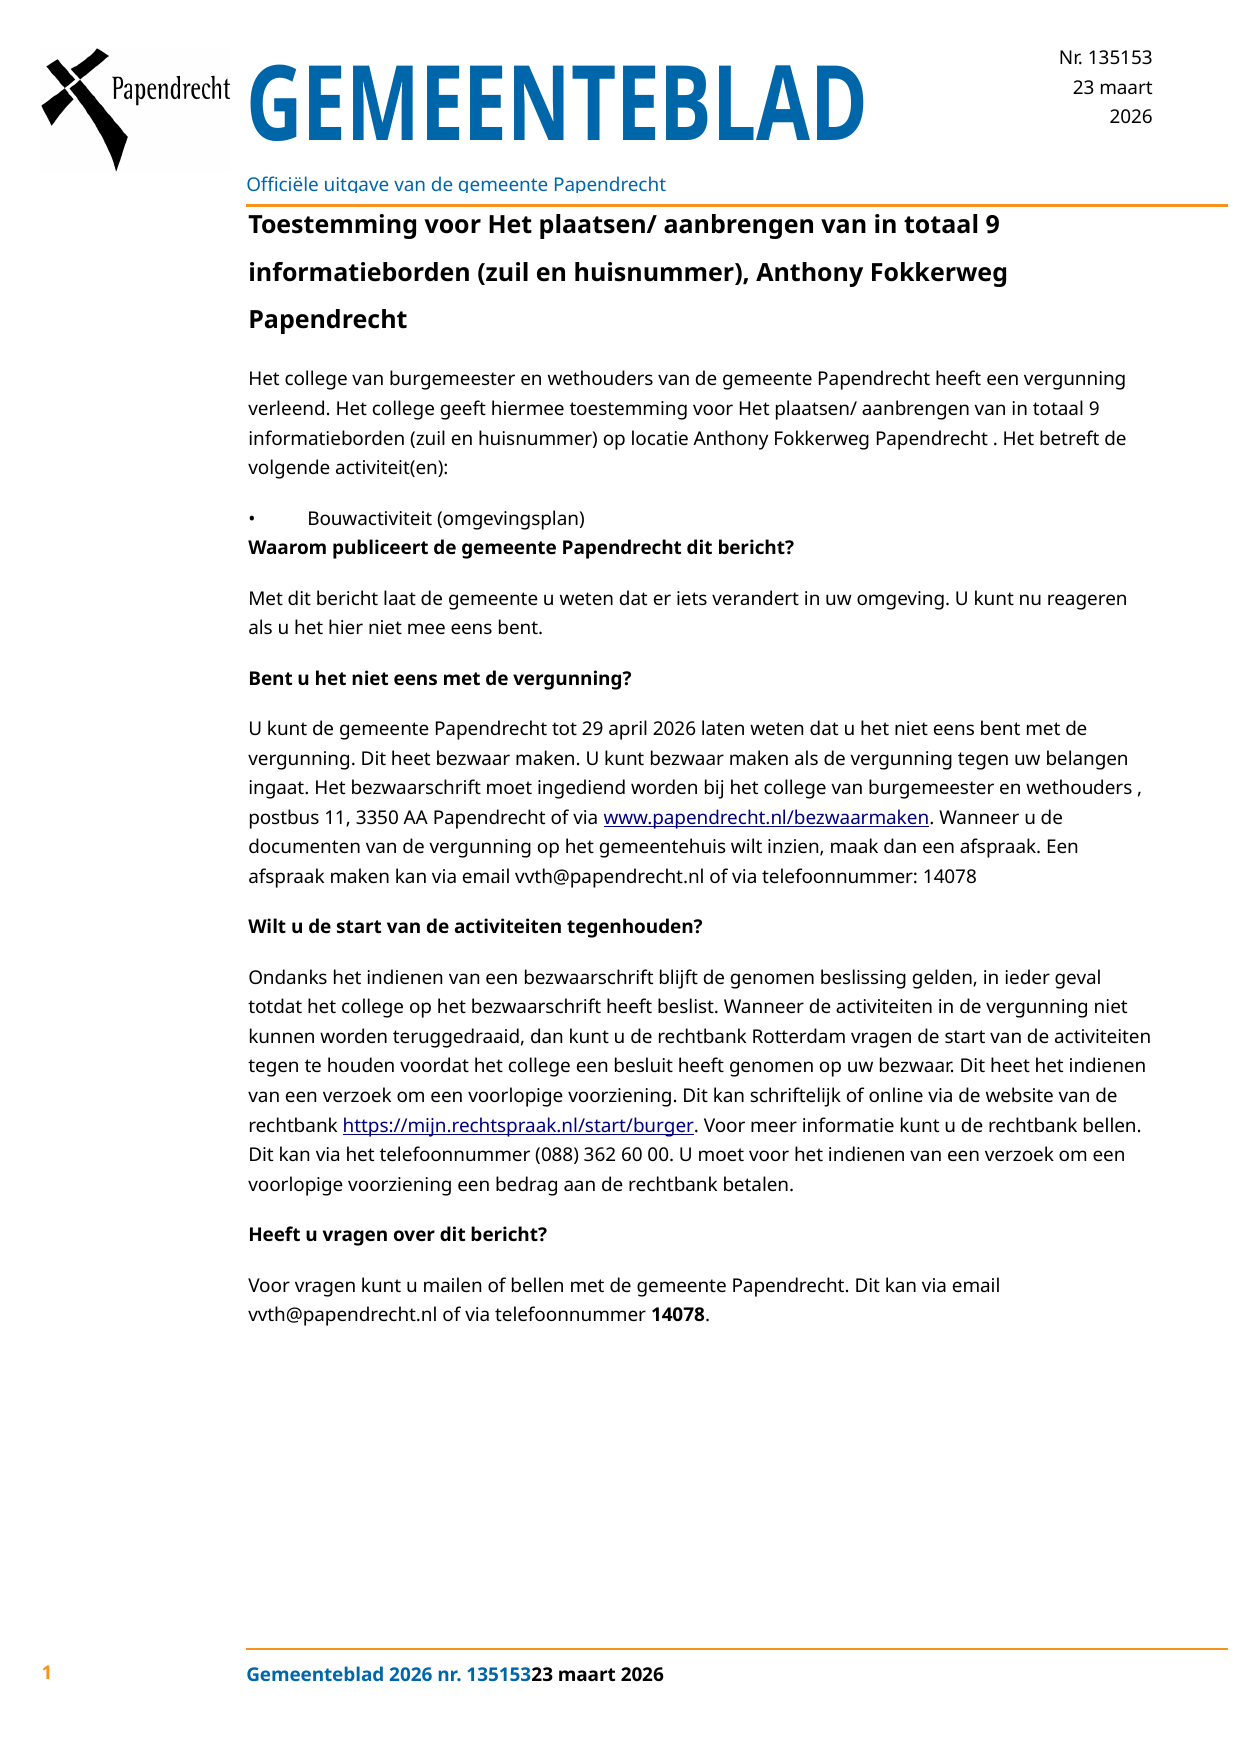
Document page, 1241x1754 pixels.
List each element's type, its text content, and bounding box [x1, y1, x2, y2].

text Heeft u vragen over dit bericht? [248, 1221, 1152, 1247]
picture [41, 47, 231, 172]
text Voor vragen kunt u mailen of bellen met de gemeente Papendrecht. Dit kan via email vvth@papendrecht.nl of via telefoonnummer 14078. [248, 1272, 1152, 1327]
text Ondanks het indienen van een bezwaarschrift blijft de genomen beslissing gelden, in ieder geval totdat het college op het bezwaarschrift heeft beslist. Wanneer de activiteiten in de vergunning niet kunnen worden teruggedraaid, dan kunt u de rechtbank Rotterdam vragen de start van de activiteiten tegen te houden voordat het college een besluit heeft genomen op uw bezwaar. Dit heet het indienen van een verzoek om een voorlopige voorziening. Dit kan schriftelijk of online via de website van de rechtbank https://mijn.rechtspraak.nl/start/burger. Voor meer informatie kunt u de rechtbank bellen. Dit kan via het telefoonnummer (088) 362 60 00. U moet voor het indienen van een verzoek om een voorlopige voorziening een bedrag aan de rechtbank betalen. [248, 964, 1152, 1197]
text Toestemming voor Het plaatsen/ aanbrengen van in totaal 9 informatieborden (zuil en huisnummer), Anthony Fokkerweg Papendrecht [248, 207, 1152, 336]
list Bouwactiviteit (omgevingsplan) [248, 505, 1152, 530]
text Met dit bericht laat de gemeente u weten dat er iets verandert in uw omgeving. U kunt nu reageren als u het hier niet mee eens bent. [248, 585, 1152, 640]
text Waarom publiceert de gemeente Papendrecht dit bericht? [248, 534, 1152, 560]
text U kunt de gemeente Papendrecht tot 29 april 2026 laten weten dat u het niet eens bent met de vergunning. Dit heet bezwaar maken. U kunt bezwaar maken als de vergunning tegen uw belangen ingaat. Het bezwaarschrift moet ingediend worden bij het college van burgemeester en wethouders , postbus 11, 3350 AA Papendrecht of via www.papendrecht.nl/bezwaarmaken. Wanneer u de documenten van de vergunning op het gemeentehuis wilt inzien, maak dan een afspraak. Een afspraak maken kan via email vvth@papendrecht.nl of via telefoonnummer: 14078 [248, 715, 1152, 889]
text Het college van burgemeester en wethouders van de gemeente Papendrecht heeft een vergunning verleend. Het college geeft hiermee toestemming voor Het plaatsen/ aanbrengen van in totaal 9 informatieborden (zuil en huisnummer) op locatie Anthony Fokkerweg Papendrecht . Het betreft de volgende activiteit(en): [248, 366, 1152, 480]
text Wilt u de start van de activiteiten tegenhouden? [248, 913, 1152, 939]
text Bent u het niet eens met de vergunning? [248, 665, 1152, 690]
